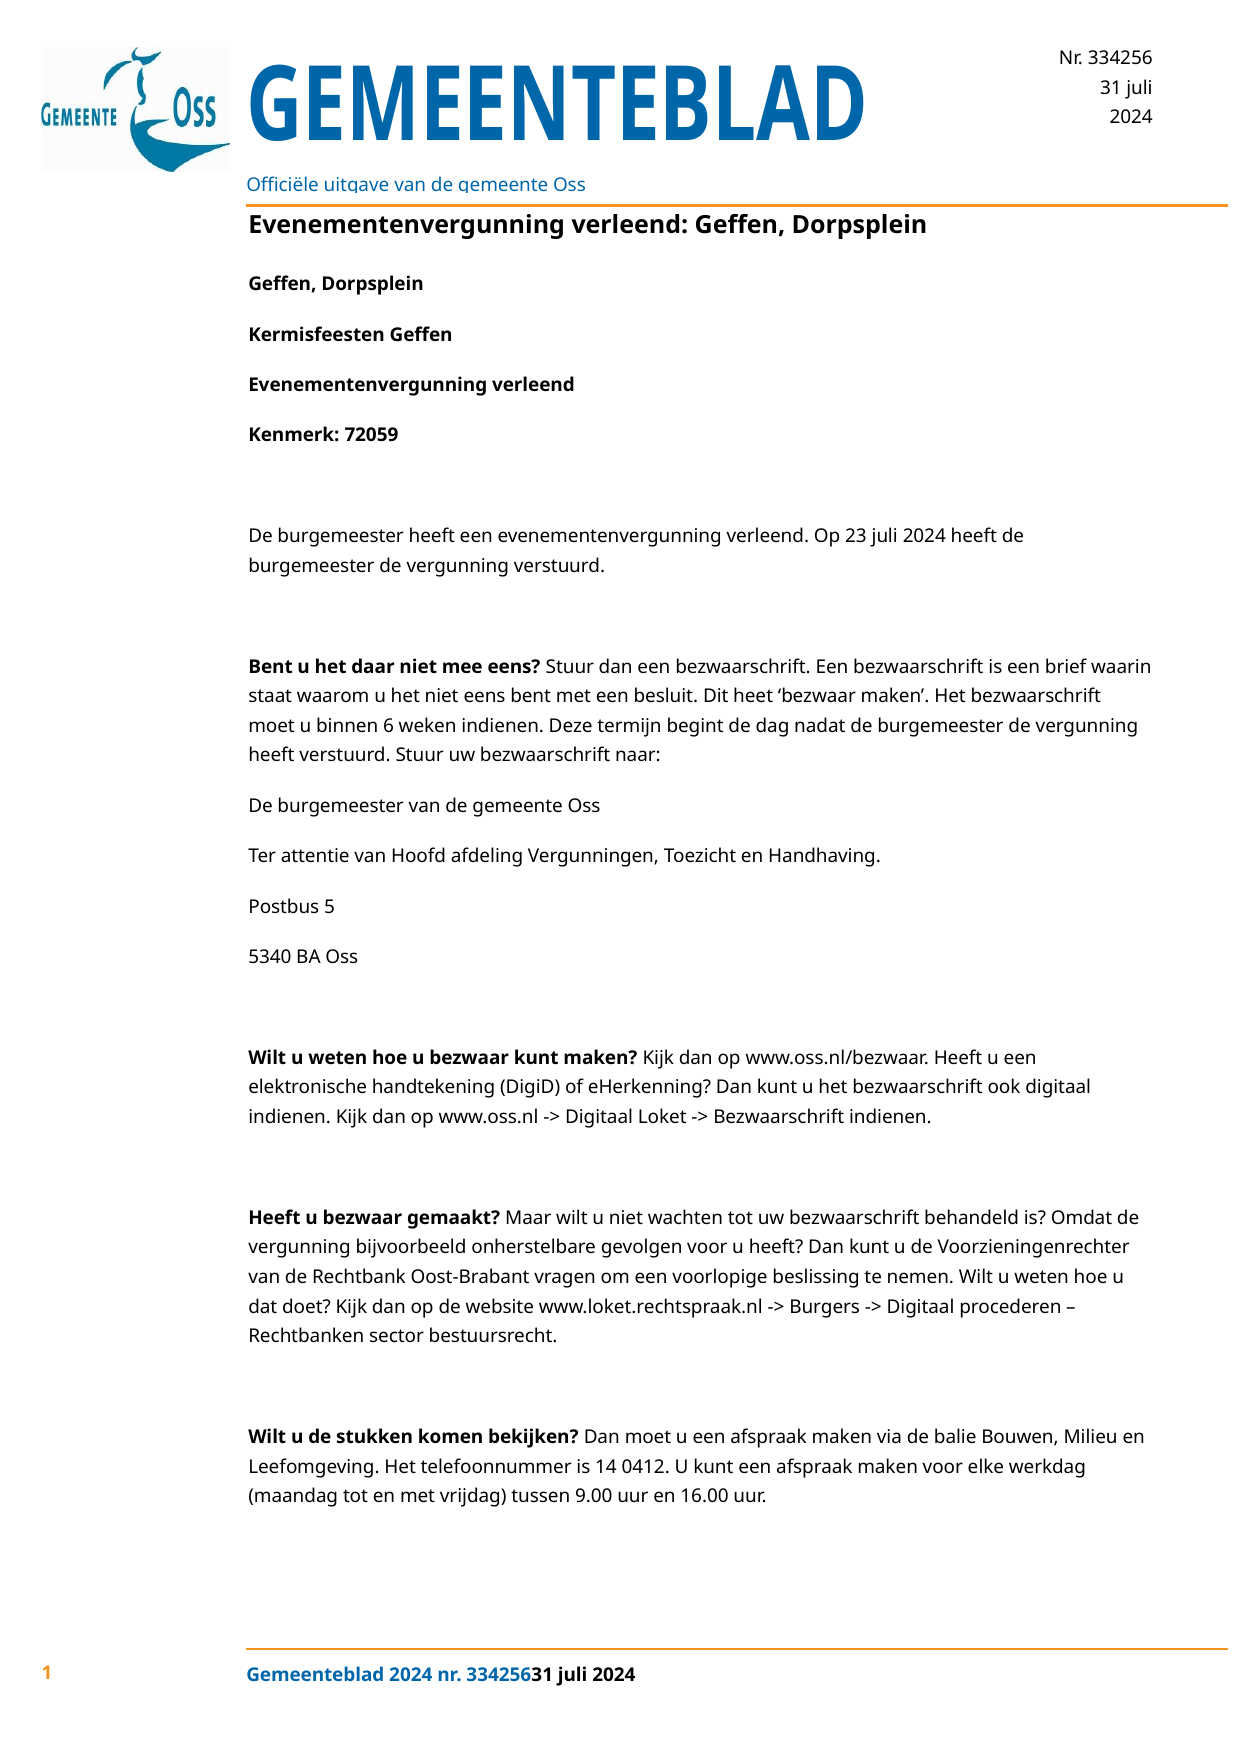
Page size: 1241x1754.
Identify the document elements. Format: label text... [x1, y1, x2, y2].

text 5340 BA Oss [248, 943, 1152, 969]
text Geffen, Dorpsplein [248, 270, 1152, 296]
text Wilt u weten hoe u bezwaar kunt maken? Kijk dan op www.oss.nl/bezwaar. Heeft u een elektronische handtekening (DigiD) of eHerkenning? Dan kunt u het bezwaarschrift ook digitaal indienen. Kijk dan op www.oss.nl -> Digitaal Loket -> Bezwaarschrift indienen. [248, 1044, 1152, 1129]
text Bent u het daar niet mee eens? Stuur dan een bezwaarschrift. Een bezwaarschrift is een brief waarin staat waarom u het niet eens bent met een besluit. Dit heet ‘bezwaar maken’. Het bezwaarschrift moet u binnen 6 weken indienen. Deze termijn begint de dag nadat de burgemeester de vergunning heeft verstuurd. Stuur uw bezwaarschrift naar: [248, 653, 1152, 767]
text De burgemeester heeft een evenementenvergunning verleend. Op 23 juli 2024 heeft de burgemeester de vergunning verstuurd. [248, 522, 1152, 578]
text Kermisfeesten Geffen [248, 321, 1152, 346]
text Wilt u de stukken komen bekijken? Dan moet u een afspraak maken via de balie Bouwen, Milieu en Leefomgeving. Het telefoonnummer is 14 0412. U kunt een afspraak maken voor elke werkdag (maandag tot en met vrijdag) tussen 9.00 uur en 16.00 uur. [248, 1423, 1152, 1508]
text Evenementenvergunning verleend [248, 371, 1152, 397]
text Ter attentie van Hoofd afdeling Vergunningen, Toezicht en Handhaving. [248, 842, 1152, 868]
text Heeft u bezwaar gemaakt? Maar wilt u niet wachten tot uw bezwaarschrift behandeld is? Omdat de vergunning bijvoorbeeld onherstelbare gevolgen voor u heeft? Dan kunt u de Voorzieningenrechter van de Rechtbank Oost-Brabant vragen om een voorlopige beslissing te nemen. Wilt u weten hoe u dat doet? Kijk dan op de website www.loket.rechtspraak.nl -> Burgers -> Digitaal procederen – Rechtbanken sector bestuursrecht. [248, 1204, 1152, 1348]
text Evenementenvergunning verleend: Geffen, Dorpsplein [248, 207, 1152, 241]
picture [41, 47, 231, 172]
text Kenmerk: 72059 [248, 422, 1152, 447]
text De burgemeester van de gemeente Oss [248, 792, 1152, 818]
text Postbus 5 [248, 893, 1152, 918]
